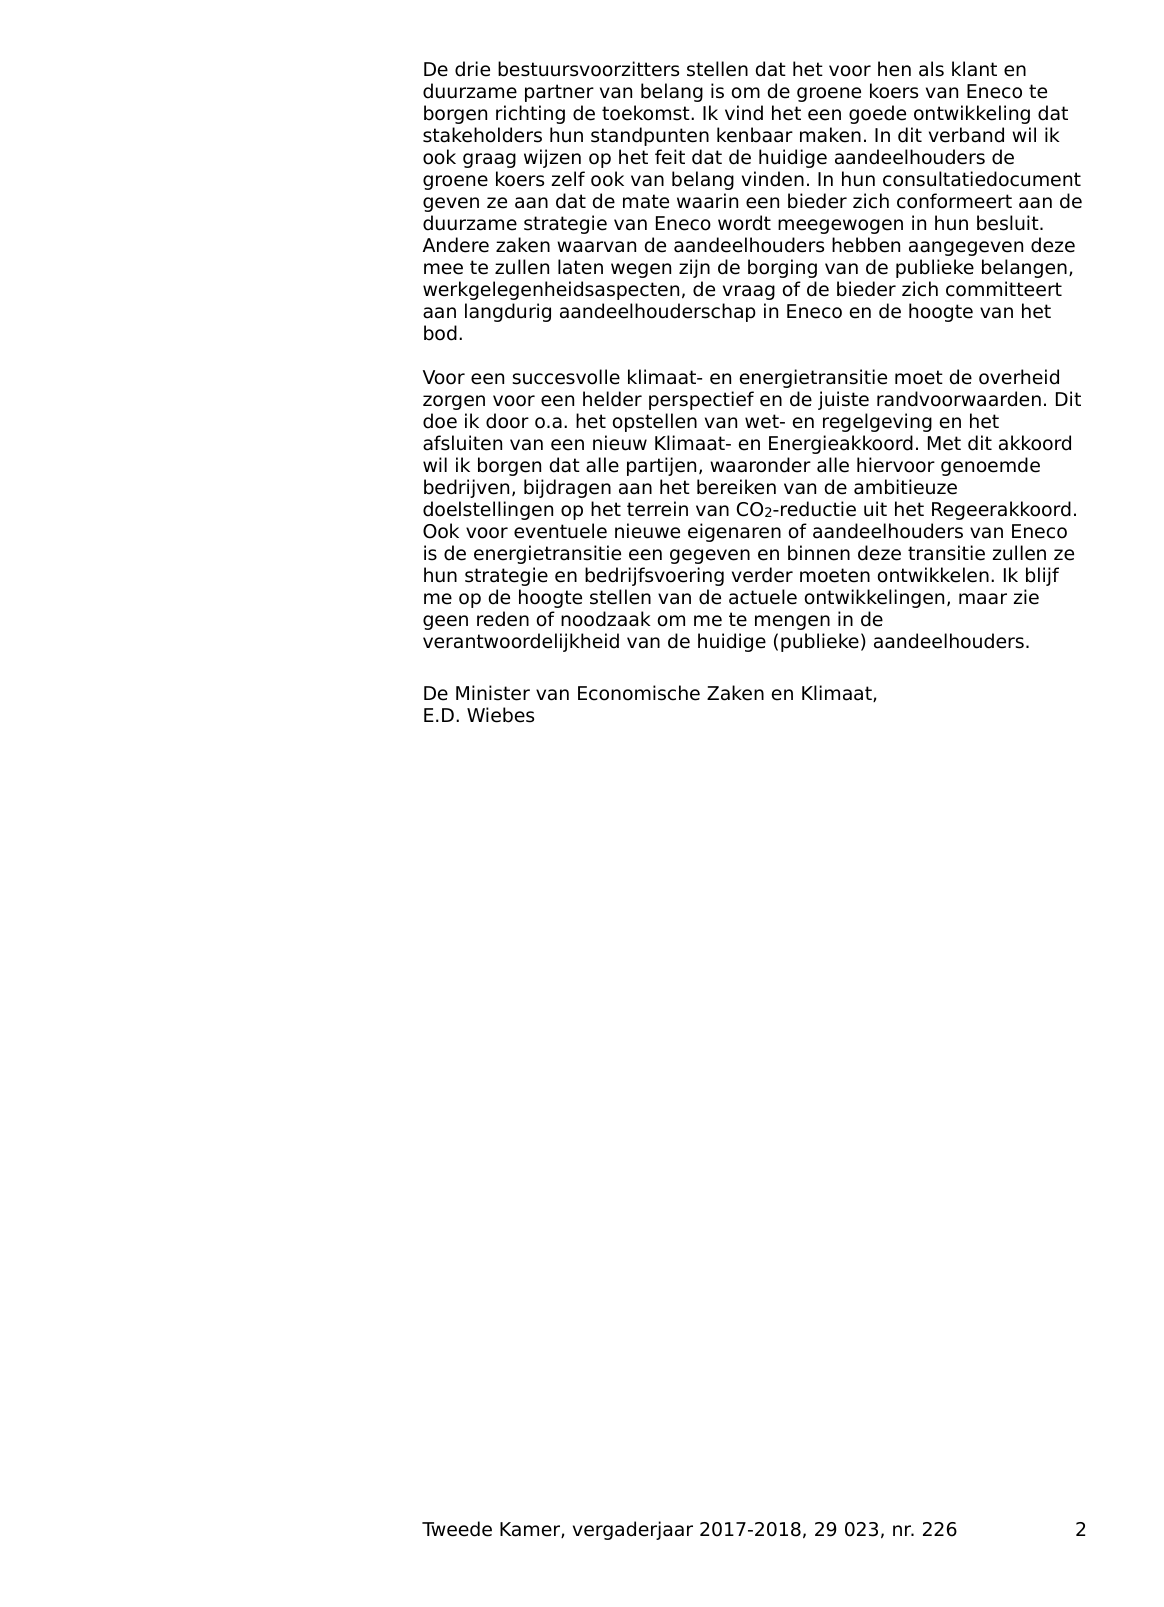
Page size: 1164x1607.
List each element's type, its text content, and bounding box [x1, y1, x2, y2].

text De Minister van Economische Zaken en Klimaat, E.D. Wiebes [422, 683, 1087, 727]
text Voor een succesvolle klimaat- en energietransitie moet de overheid zorgen voor een helder perspectief en de juiste randvoorwaarden. Dit doe ik door o.a. het opstellen van wet- en regelgeving en het afsluiten van een nieuw Klimaat- en Energieakkoord. Met dit akkoord wil ik borgen dat alle partijen, waaronder alle hiervoor genoemde bedrijven, bijdragen aan het bereiken van de ambitieuze doelstellingen op het terrein van CO2-reductie uit het Regeerakkoord. Ook voor eventuele nieuwe eigenaren of aandeelhouders van Eneco is de energietransitie een gegeven en binnen deze transitie zullen ze hun strategie en bedrijfsvoering verder moeten ontwikkelen. Ik blijf me op de hoogte stellen van de actuele ontwikkelingen, maar zie geen reden of noodzaak om me te mengen in de verantwoordelijkheid van de huidige (publieke) aandeelhouders. [422, 367, 1087, 653]
text De drie bestuursvoorzitters stellen dat het voor hen als klant en duurzame partner van belang is om de groene koers van Eneco te borgen richting de toekomst. Ik vind het een goede ontwikkeling dat stakeholders hun standpunten kenbaar maken. In dit verband wil ik ook graag wijzen op het feit dat de huidige aandeelhouders de groene koers zelf ook van belang vinden. In hun consultatiedocument geven ze aan dat de mate waarin een bieder zich conformeert aan de duurzame strategie van Eneco wordt meegewogen in hun besluit. Andere zaken waarvan de aandeelhouders hebben aangegeven deze mee te zullen laten wegen zijn de borging van de publieke belangen, werkgelegenheidsaspecten, de vraag of de bieder zich committeert aan langdurig aandeelhouderschap in Eneco en de hoogte van het bod. [422, 59, 1087, 345]
